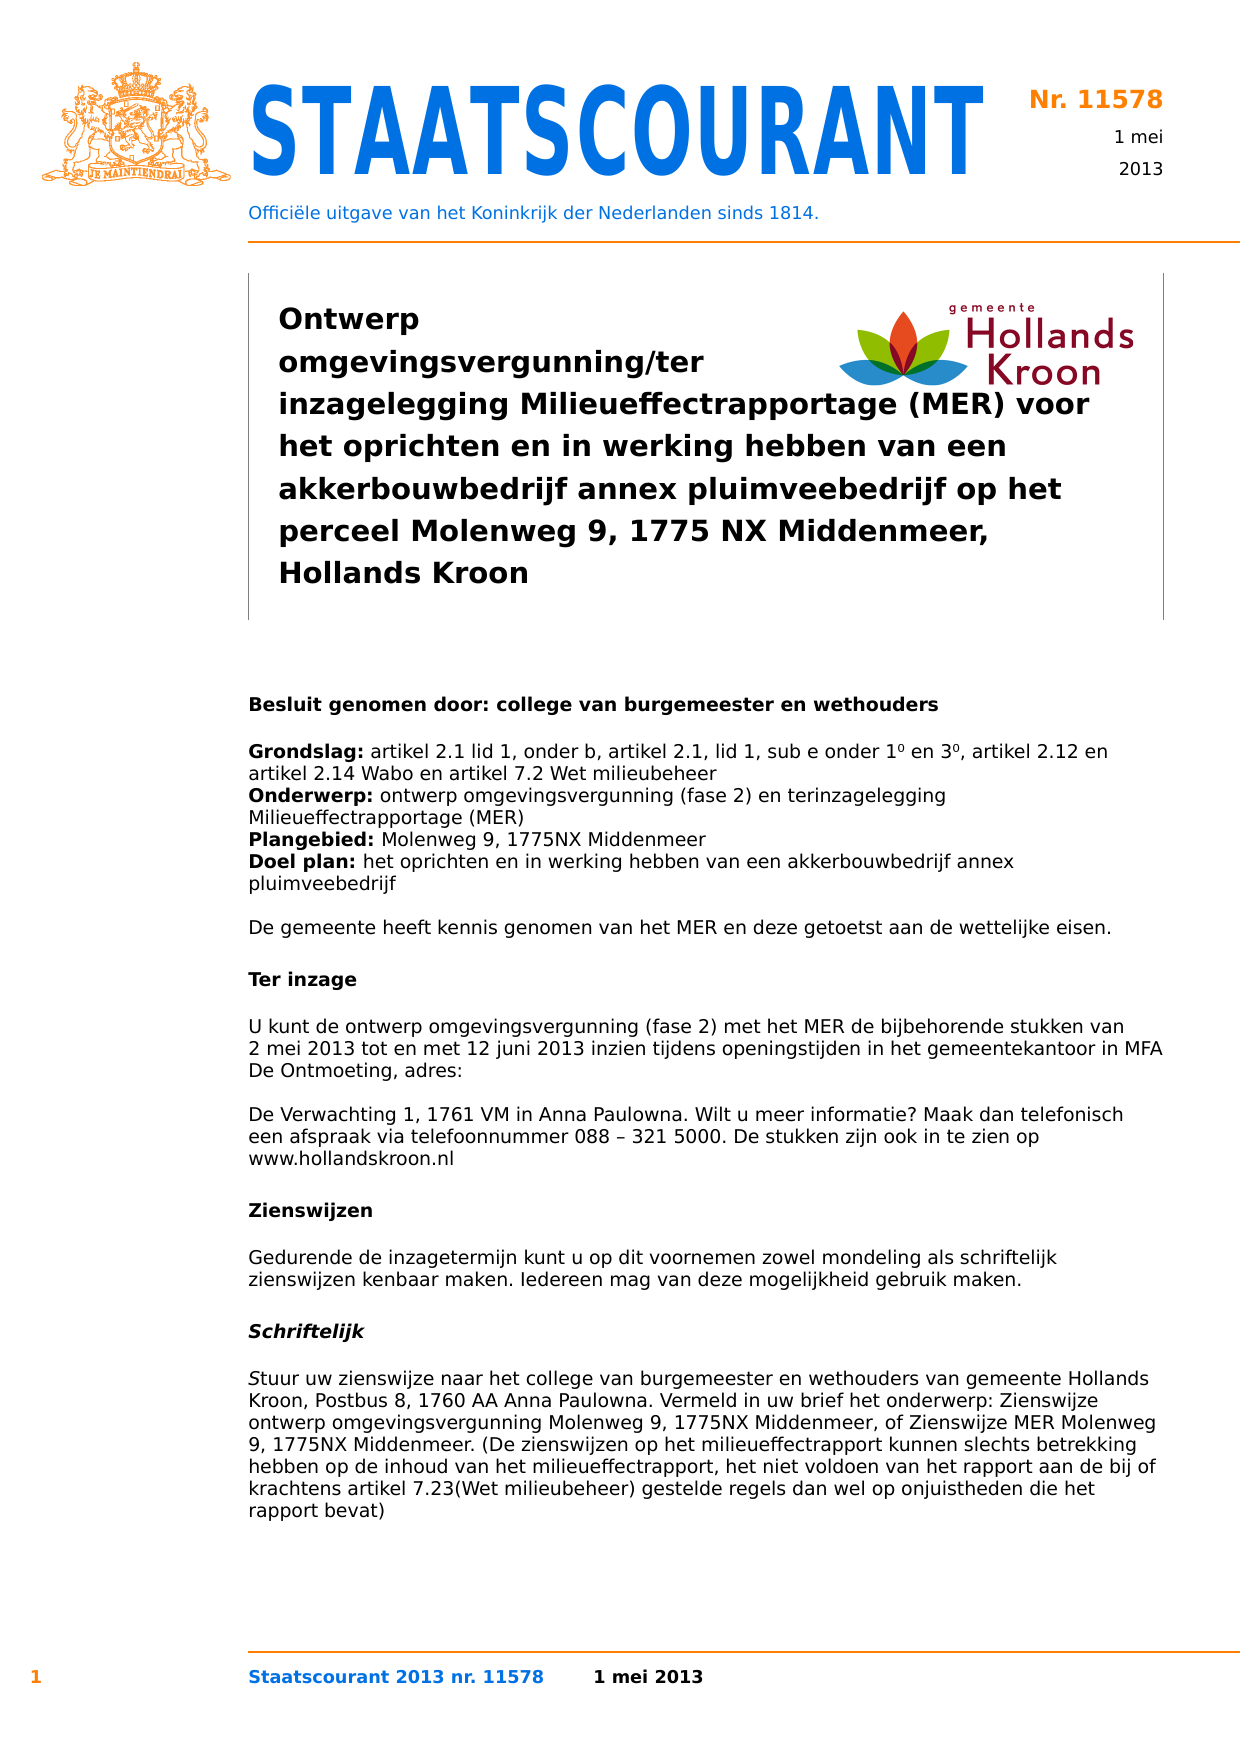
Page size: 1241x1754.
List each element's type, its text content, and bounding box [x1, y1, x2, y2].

table_cell 1 mei [998, 121, 1240, 153]
text Gedurende de inzagetermijn kunt u op dit voornemen zowel mondeling als schriftelijk zienswijzen kenbaar maken. Iedereen mag van deze mogelijkheid gebruik maken. [248, 1247, 1163, 1291]
picture [41, 62, 231, 186]
subtitle Zienswijzen [248, 1200, 1163, 1222]
text De Verwachting 1, 1761 VM in Anna Paulowna. Wilt u meer informatie? Maak dan telefonisch een afspraak via telefoonnummer 088 – 321 5000. De stukken zijn ook in te zien op www.hollandskroon.nl [248, 1104, 1163, 1170]
text Grondslag: artikel 2.1 lid 1, onder b, artikel 2.1, lid 1, sub e onder 1⁰ en 3⁰, artikel 2.12 en artikel 2.14 Wabo en artikel 7.2 Wet milieubeheer [248, 741, 1163, 785]
table_header [25, 62, 248, 241]
text Onderwerp: ontwerp omgevingsvergunning (fase 2) en terinzagelegging Milieueffectrapportage (MER) [248, 785, 1163, 829]
table_header STAATSCOURANT [248, 62, 998, 203]
table_cell 2013 [998, 153, 1240, 203]
text Plangebied: Molenweg 9, 1775NX Middenmeer [248, 829, 1163, 851]
picture [838, 302, 1134, 386]
text U kunt de ontwerp omgevingsvergunning (fase 2) met het MER de bijbehorende stukken van 2 mei 2013 tot en met 12 juni 2013 inzien tijdens openingstijden in het gemeentekantoor in MFA De Ontmoeting, adres: [248, 1016, 1163, 1082]
subtitle Schriftelijk [248, 1321, 1163, 1343]
text Doel plan: het oprichten en in werking hebben van een akkerbouwbedrijf annex pluimveebedrijf [248, 851, 1163, 895]
subtitle Ontwerp omgevingsvergunning/ter inzagelegging Milieueffectrapportage (MER) voor het oprichten en in werking hebben van een akkerbouwbedrijf annex pluimveebedrijf op het perceel Molenweg 9, 1775 NX Middenmeer, Hollands Kroon [249, 273, 1163, 620]
table_cell Officiële uitgave van het Koninkrijk der Nederlanden sinds 1814. [248, 203, 1240, 241]
table_header Nr. 11578 [998, 62, 1240, 121]
text De gemeente heeft kennis genomen van het MER en deze getoetst aan de wettelijke eisen. [248, 917, 1163, 939]
subtitle Ter inzage [248, 969, 1163, 991]
subtitle Besluit genomen door: college van burgemeester en wethouders [248, 694, 1163, 716]
text Stuur uw zienswijze naar het college van burgemeester en wethouders van gemeente Hollands Kroon, Postbus 8, 1760 AA Anna Paulowna. Vermeld in uw brief het onderwerp: Zienswijze ontwerp omgevingsvergunning Molenweg 9, 1775NX Middenmeer, of Zienswijze MER Molenweg 9, 1775NX Middenmeer. (De zienswijzen op het milieueffectrapport kunnen slechts betrekking hebben op de inhoud van het milieueffectrapport, het niet voldoen van het rapport aan de bij of krachtens artikel 7.23(Wet milieubeheer) gestelde regels dan wel op onjuistheden die het rapport bevat) [248, 1368, 1163, 1521]
